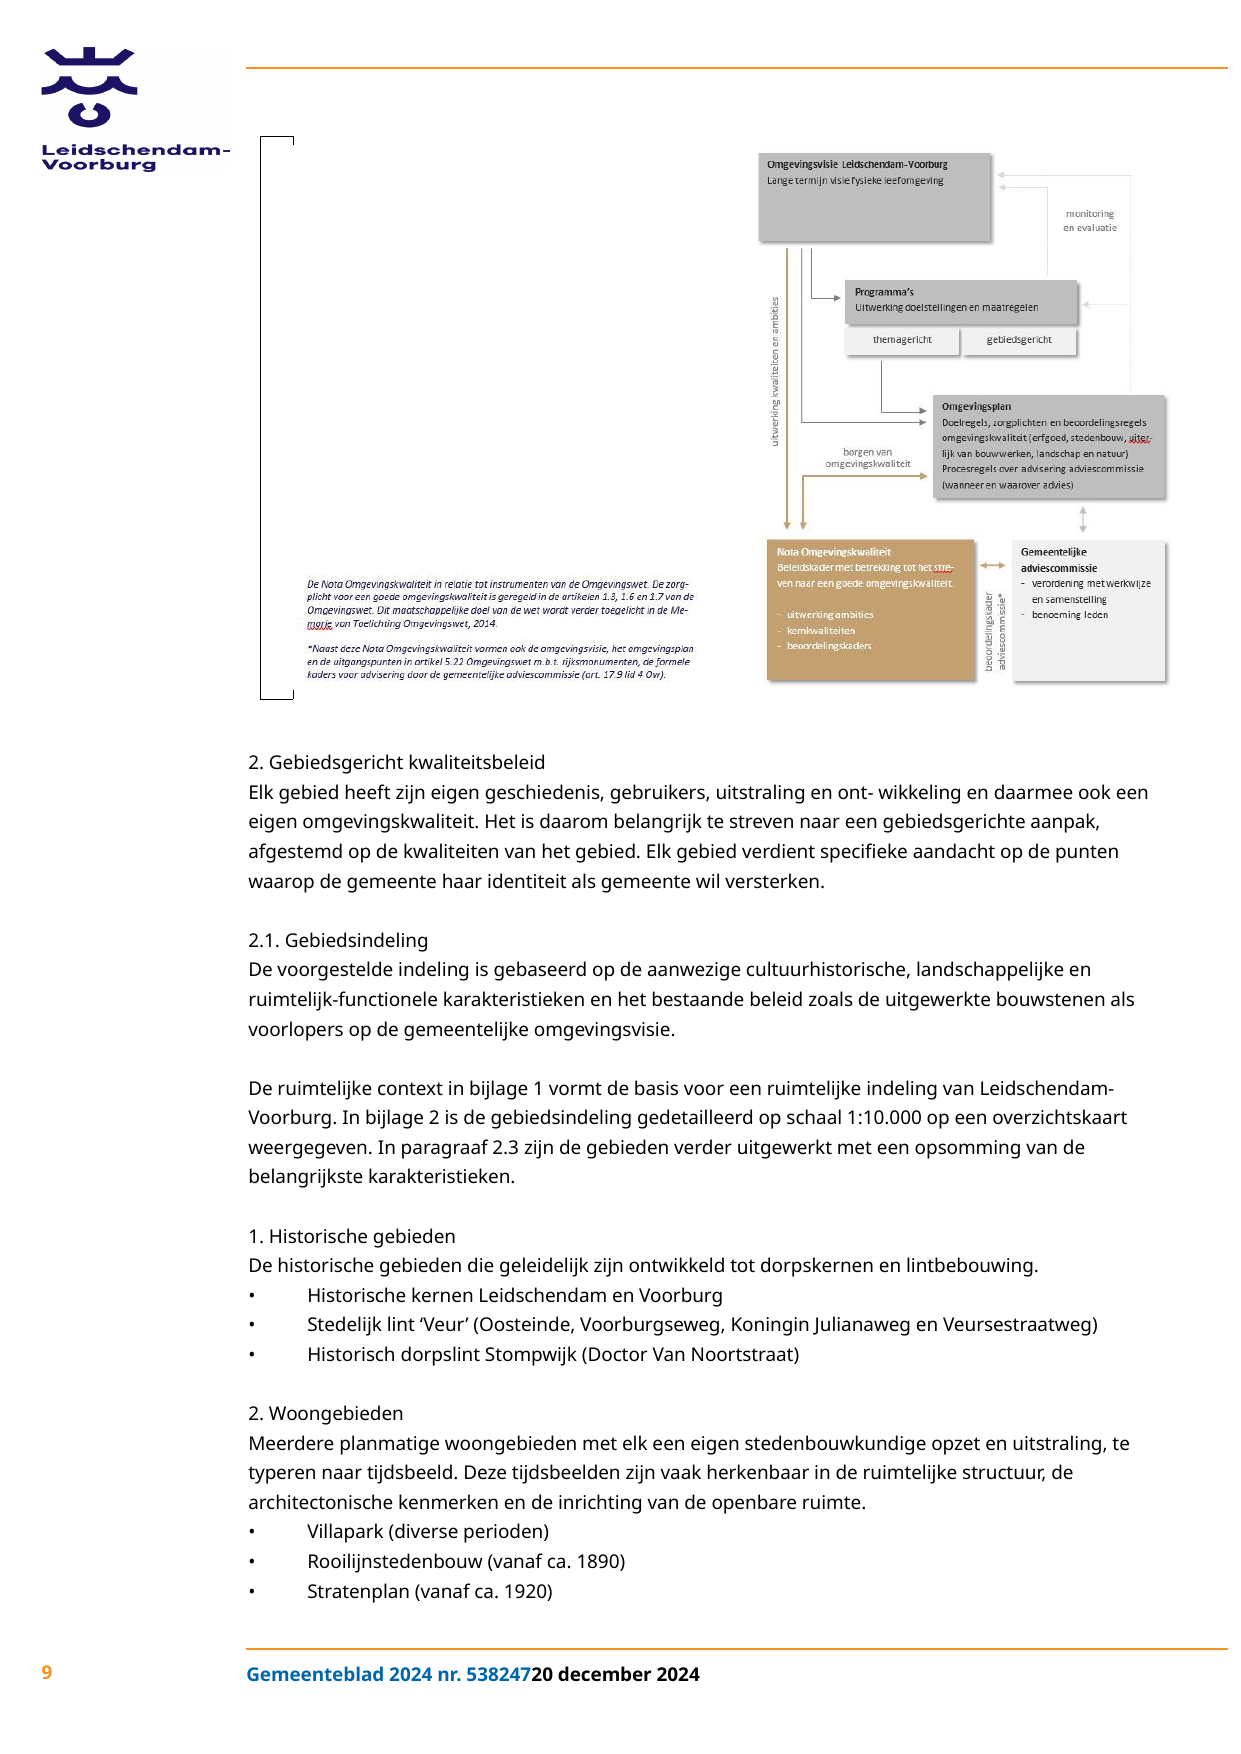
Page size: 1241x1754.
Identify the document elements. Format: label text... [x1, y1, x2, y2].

text 2.1. Gebiedsindeling [248, 927, 1152, 953]
picture [268, 145, 1173, 690]
list Villapark (diverse perioden) [248, 1519, 1152, 1544]
text Meerdere planmatige woongebieden met elk een eigen stedenbouwkundige opzet en uitstraling, te typeren naar tijdsbeeld. Deze tijdsbeelden zijn vaak herkenbaar in de ruimtelijke structuur, de architectonische kenmerken en de inrichting van de openbare ruimte. [248, 1430, 1152, 1515]
text 2. Gebiedsgericht kwaliteitsbeleid [248, 749, 1152, 775]
text 2. Woongebieden [248, 1400, 1152, 1426]
text 1. Historische gebieden [248, 1223, 1152, 1248]
text De historische gebieden die geleidelijk zijn ontwikkeld tot dorpskernen en lintbebouwing. [248, 1252, 1152, 1278]
list Stedelijk lint ‘Veur’ (Oosteinde, Voorburgseweg, Koningin Julianaweg en Veursestraatweg) [248, 1312, 1152, 1337]
text Elk gebied heeft zijn eigen geschiedenis, gebruikers, uitstraling en ont- wikkeling en daarmee ook een eigen omgevingskwaliteit. Het is daarom belangrijk te streven naar een gebiedsgerichte aanpak, afgestemd op de kwaliteiten van het gebied. Elk gebied verdient specifieke aandacht op de punten waarop de gemeente haar identiteit als gemeente wil versterken. [248, 779, 1152, 893]
list Rooilijnstedenbouw (vanaf ca. 1890) [248, 1548, 1152, 1574]
text De voorgestelde indeling is gebaseerd op de aanwezige cultuurhistorische, landschappelijke en ruimtelijk-functionele karakteristieken en het bestaande beleid zoals de uitgewerkte bouwstenen als voorlopers op de gemeentelijke omgevingsvisie. [248, 957, 1152, 1041]
text De ruimtelijke context in bijlage 1 vormt de basis voor een ruimtelijke indeling van Leidschendam-Voorburg. In bijlage 2 is de gebiedsindeling gedetailleerd op schaal 1:10.000 op een overzichtskaart weergegeven. In paragraaf 2.3 zijn de gebieden verder uitgewerkt met een opsomming van de belangrijkste karakteristieken. [248, 1075, 1152, 1189]
picture [41, 47, 231, 172]
list Stratenplan (vanaf ca. 1920) [248, 1578, 1152, 1603]
list Historische kernen Leidschendam en Voorburg [248, 1282, 1152, 1308]
list Historisch dorpslint Stompwijk (Doctor Van Noortstraat) [248, 1341, 1152, 1367]
